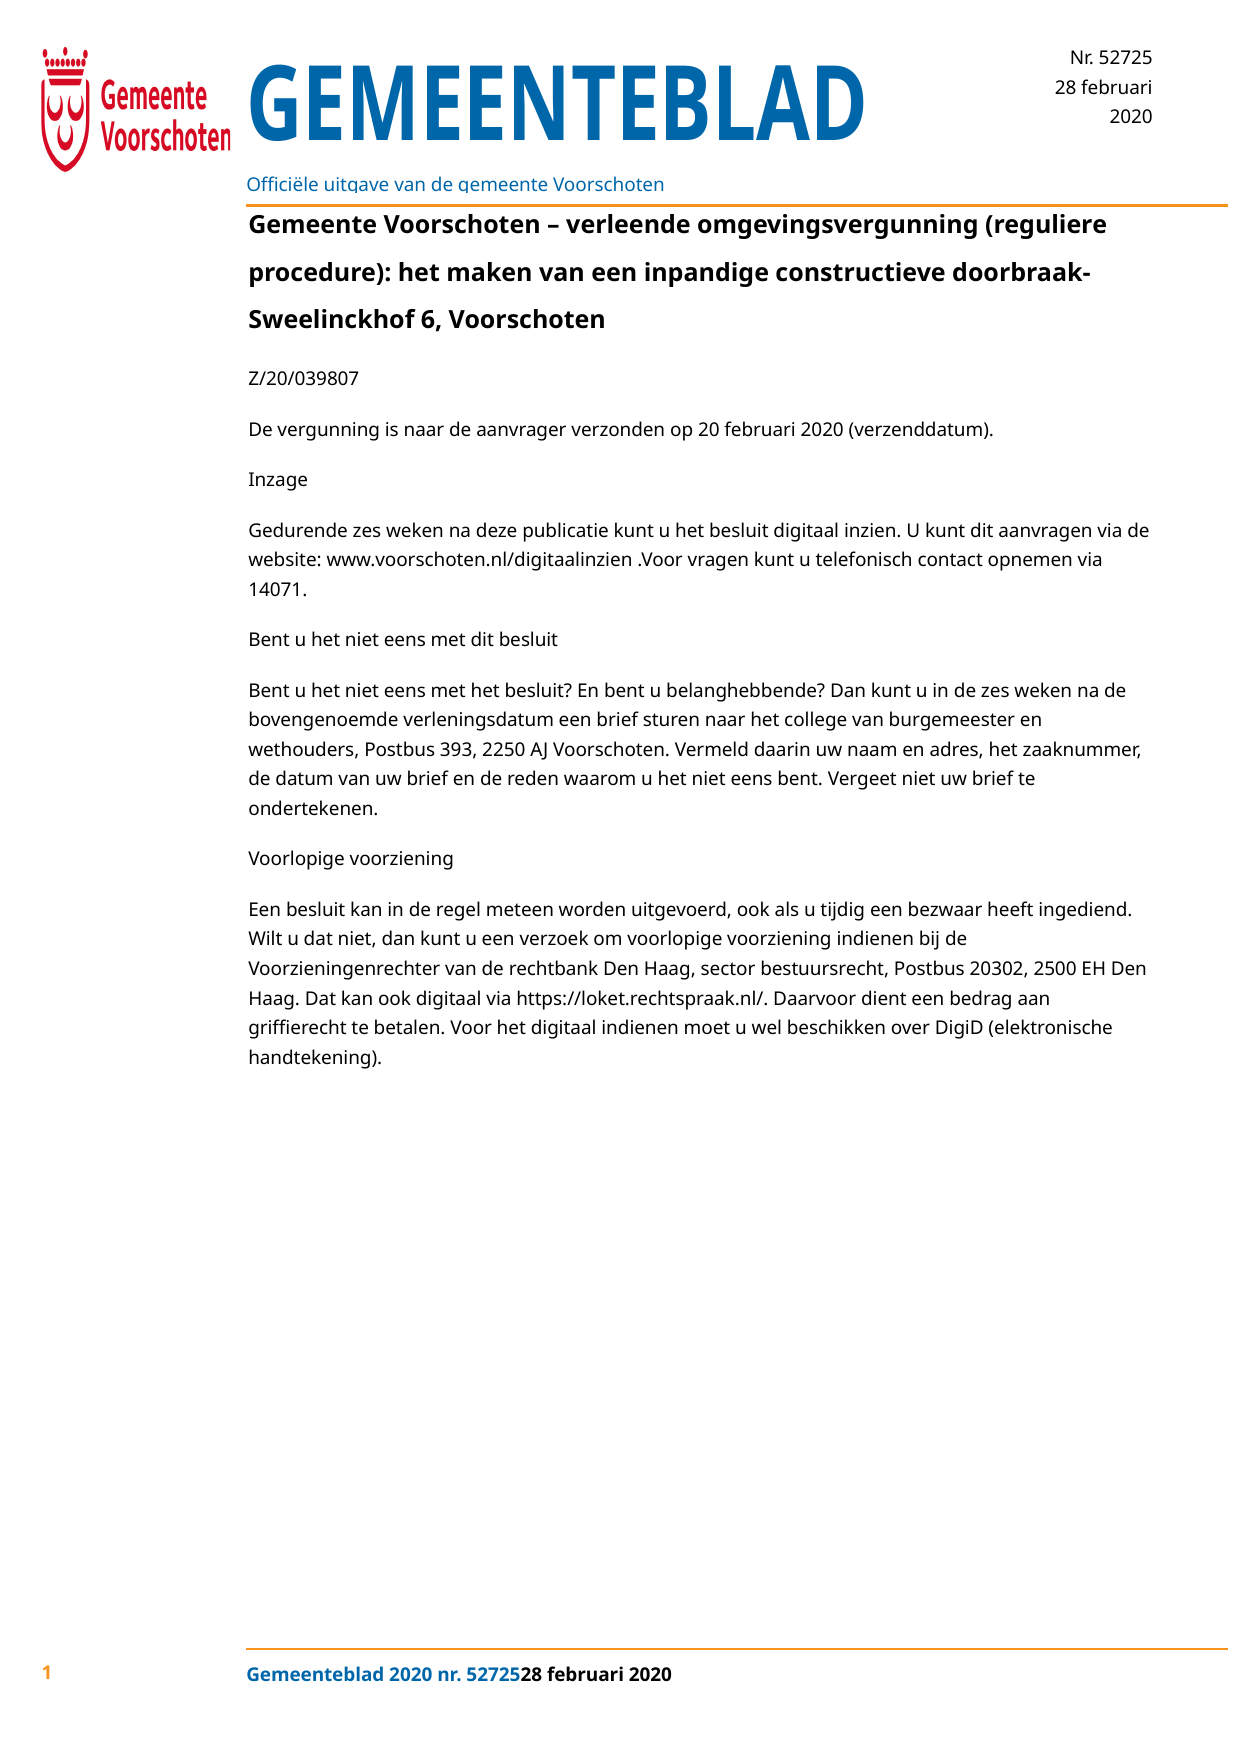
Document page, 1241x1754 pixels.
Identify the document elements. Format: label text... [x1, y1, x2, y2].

text Een besluit kan in de regel meteen worden uitgevoerd, ook als u tijdig een bezwaar heeft ingediend. Wilt u dat niet, dan kunt u een verzoek om voorlopige voorziening indienen bij de Voorzieningenrechter van de rechtbank Den Haag, sector bestuursrecht, Postbus 20302, 2500 EH Den Haag. Dat kan ook digitaal via https://loket.rechtspraak.nl/. Daarvoor dient een bedrag aan griffierecht te betalen. Voor het digitaal indienen moet u wel beschikken over DigiD (elektronische handtekening). [248, 896, 1152, 1069]
text Bent u het niet eens met dit besluit [248, 626, 1152, 652]
picture [41, 47, 231, 172]
text Gemeente Voorschoten – verleende omgevingsvergunning (reguliere procedure): het maken van een inpandige constructieve doorbraak- Sweelinckhof 6, Voorschoten [248, 207, 1152, 336]
text Z/20/039807 [248, 366, 1152, 391]
text Bent u het niet eens met het besluit? En bent u belanghebbende? Dan kunt u in de zes weken na de bovengenoemde verleningsdatum een brief sturen naar het college van burgemeester en wethouders, Postbus 393, 2250 AJ Voorschoten. Vermeld daarin uw naam en adres, het zaaknummer, de datum van uw brief en de reden waarom u het niet eens bent. Vergeet niet uw brief te ondertekenen. [248, 677, 1152, 821]
text Gedurende zes weken na deze publicatie kunt u het besluit digitaal inzien. U kunt dit aanvragen via de website: www.voorschoten.nl/digitaalinzien .Voor vragen kunt u telefonisch contact opnemen via 14071. [248, 517, 1152, 602]
text Voorlopige voorziening [248, 846, 1152, 871]
text Inzage [248, 466, 1152, 492]
text De vergunning is naar de aanvrager verzonden op 20 februari 2020 (verzenddatum). [248, 416, 1152, 442]
